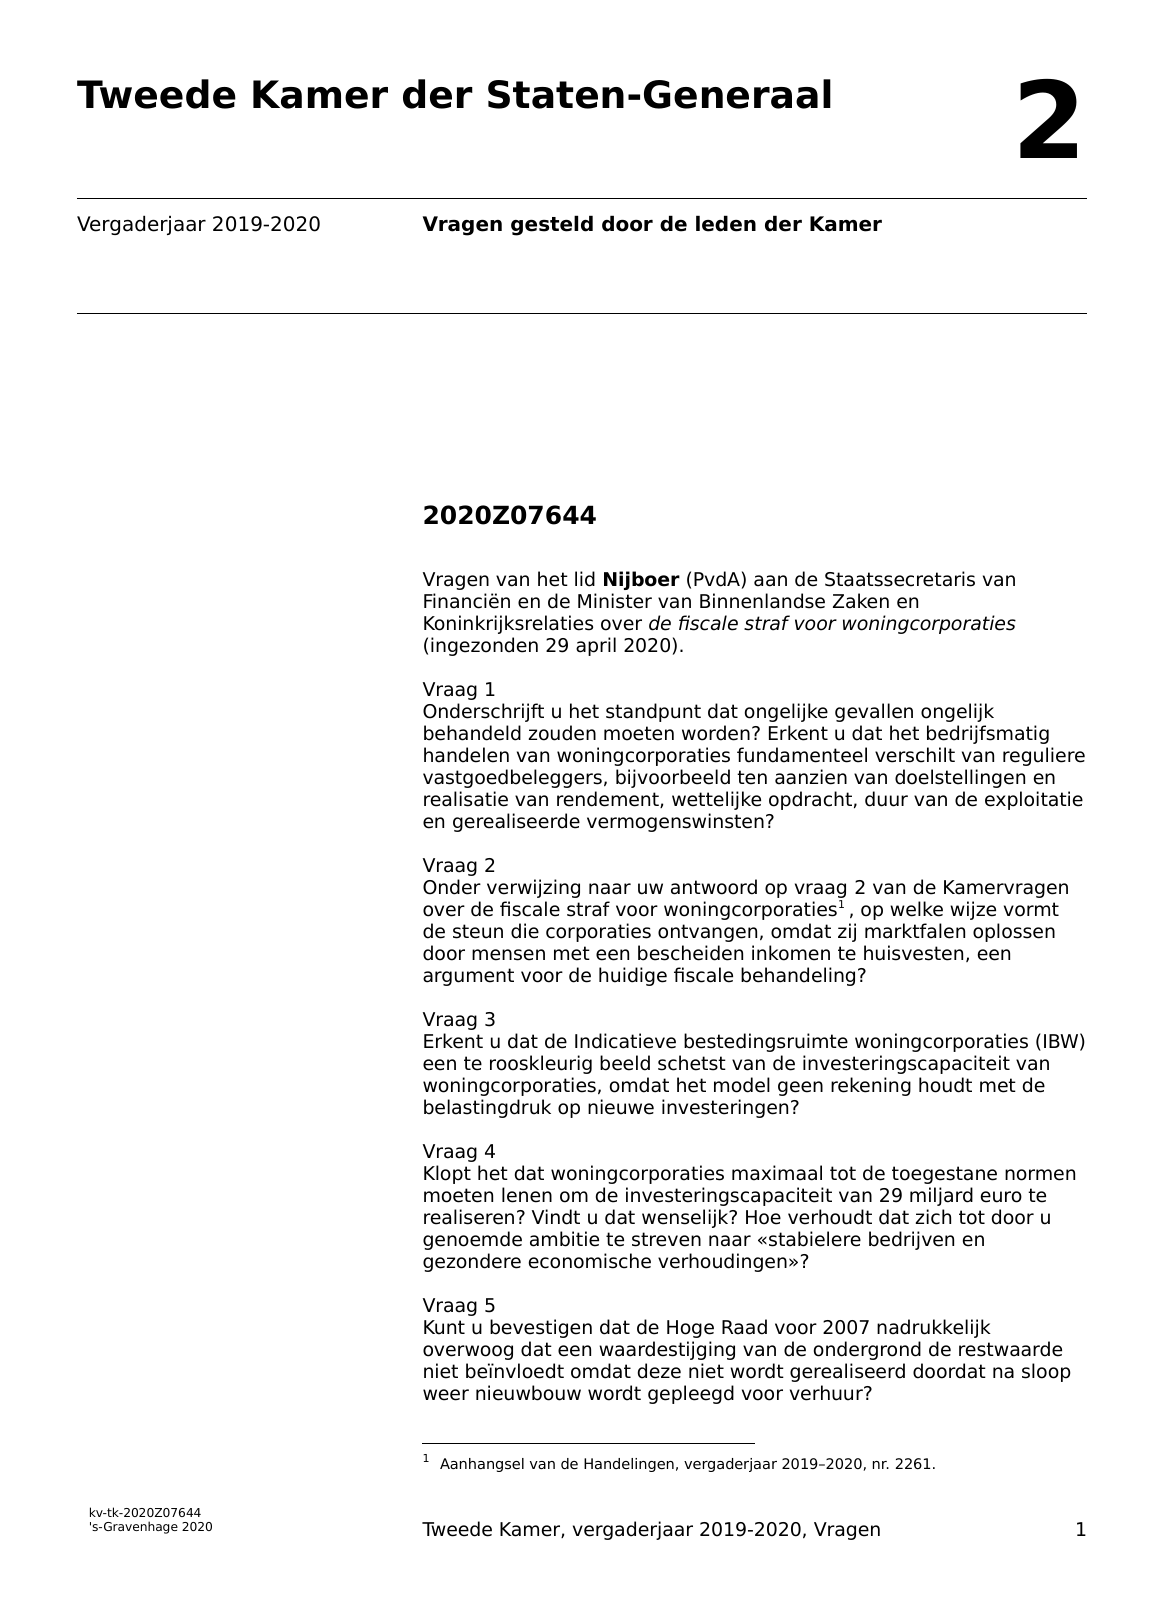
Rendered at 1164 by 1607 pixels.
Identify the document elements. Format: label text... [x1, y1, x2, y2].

text Onder verwijzing naar uw antwoord op vraag 2 van de Kamervragen over de fiscale straf voor woningcorporaties, op welke wijze vormt de steun die corporaties ontvangen, omdat zij marktfalen oplossen door mensen met een bescheiden inkomen te huisvesten, een argument voor de huidige fiscale behandeling? [422, 877, 1087, 987]
text Vraag 5 [422, 1295, 1087, 1317]
text Vraag 1 [422, 679, 1087, 701]
text Erkent u dat de Indicatieve bestedingsruimte woningcorporaties (IBW) een te rooskleurig beeld schetst van de investeringscapaciteit van woningcorporaties, omdat het model geen rekening houdt met de belastingdruk op nieuwe investeringen? [422, 1031, 1087, 1119]
text kv-tk-2020Z07644 [88, 1506, 323, 1520]
table_header 2 [886, 59, 1087, 198]
text 2020Z07644 [422, 501, 1087, 531]
text Aanhangsel van de Handelingen, vergaderjaar 2019–2020, nr. 2261. [422, 1452, 1087, 1474]
text Vragen van het lid Nijboer (PvdA) aan de Staatssecretaris van Financiën en de Minister van Binnenlandse Zaken en Koninkrijksrelaties over de fiscale straf voor woningcorporaties (ingezonden 29 april 2020). [422, 569, 1087, 657]
table_header Tweede Kamer der Staten-Generaal [77, 59, 886, 198]
text Vraag 4 [422, 1141, 1087, 1163]
text Kunt u bevestigen dat de Hoge Raad voor 2007 nadrukkelijk overwoog dat een waardestijging van de ondergrond de restwaarde niet beïnvloedt omdat deze niet wordt gerealiseerd doordat na sloop weer nieuwbouw wordt gepleegd voor verhuur? [422, 1317, 1087, 1405]
table_cell Vergaderjaar 2019-2020 [77, 199, 422, 313]
text Vraag 3 [422, 1009, 1087, 1031]
table_cell Vragen gesteld door de leden der Kamer [422, 199, 1087, 313]
text Vraag 2 [422, 855, 1087, 877]
text Klopt het dat woningcorporaties maximaal tot de toegestane normen moeten lenen om de investeringscapaciteit van 29 miljard euro te realiseren? Vindt u dat wenselijk? Hoe verhoudt dat zich tot door u genoemde ambitie te streven naar «stabielere bedrijven en gezondere economische verhoudingen»? [422, 1163, 1087, 1273]
text Onderschrijft u het standpunt dat ongelijke gevallen ongelijk behandeld zouden moeten worden? Erkent u dat het bedrijfsmatig handelen van woningcorporaties fundamenteel verschilt van reguliere vastgoedbeleggers, bijvoorbeeld ten aanzien van doelstellingen en realisatie van rendement, wettelijke opdracht, duur van de exploitatie en gerealiseerde vermogenswinsten? [422, 701, 1087, 833]
text 's-Gravenhage 2020 [88, 1520, 323, 1534]
